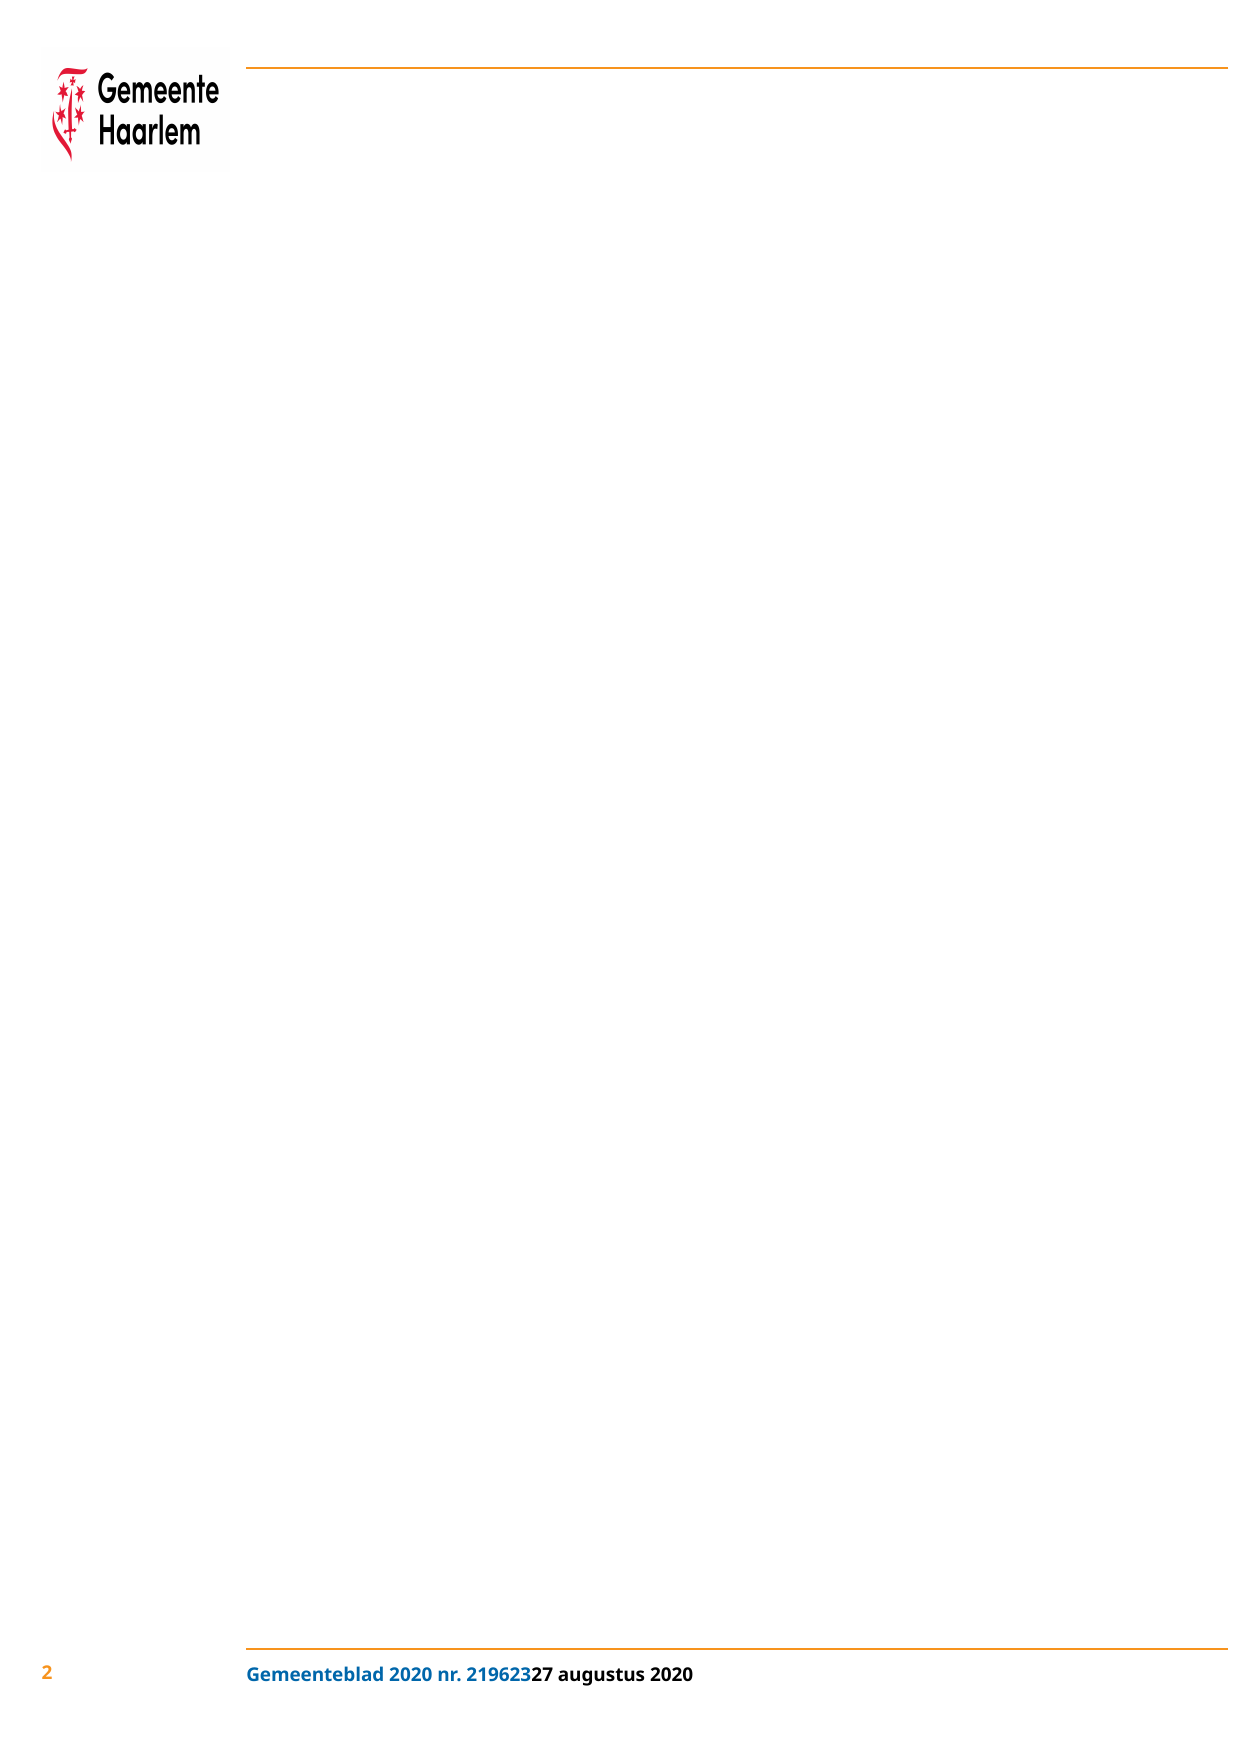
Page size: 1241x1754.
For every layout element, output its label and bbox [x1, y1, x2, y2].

picture [41, 47, 231, 172]
